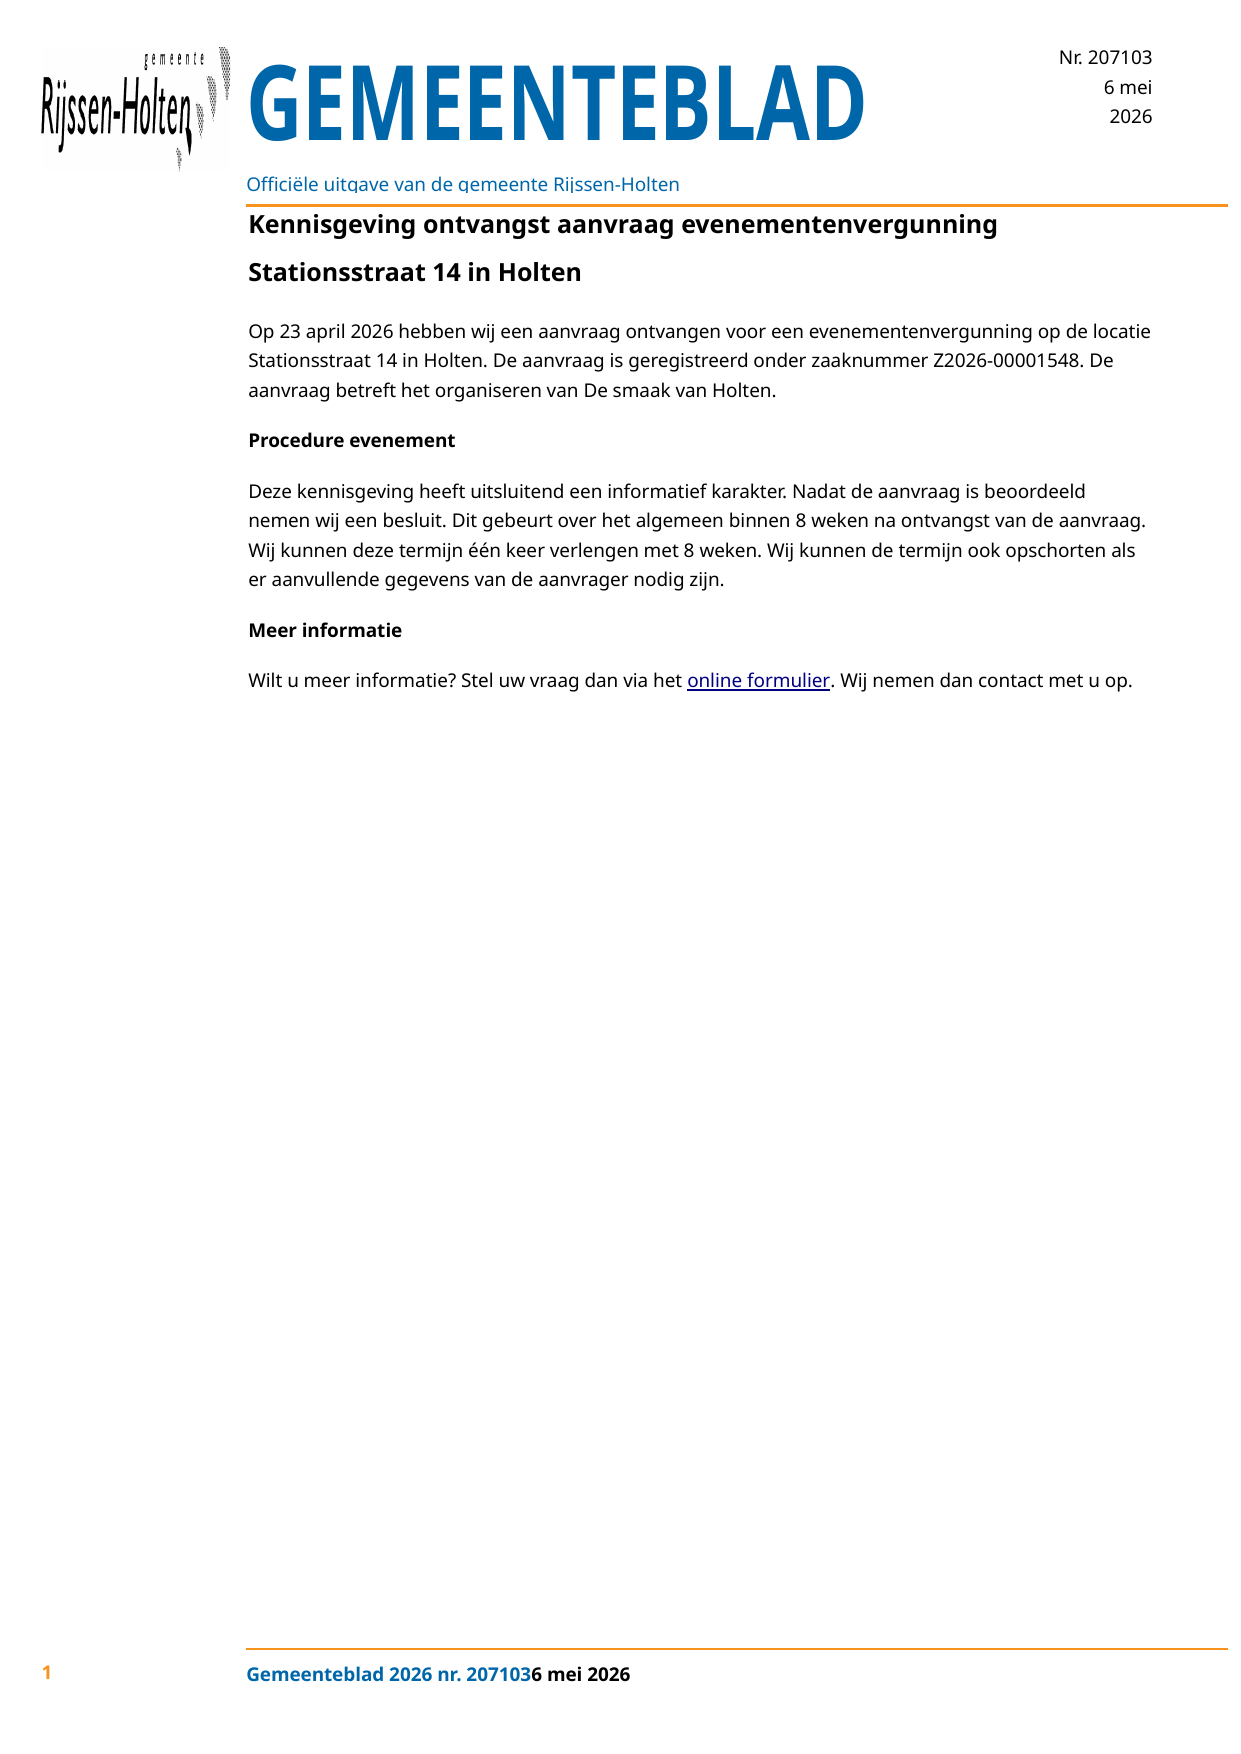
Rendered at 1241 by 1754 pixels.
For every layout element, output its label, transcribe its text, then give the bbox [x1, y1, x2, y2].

picture [41, 47, 231, 172]
text Procedure evenement [248, 427, 1152, 453]
text Deze kennisgeving heeft uitsluitend een informatief karakter. Nadat de aanvraag is beoordeeld nemen wij een besluit. Dit gebeurt over het algemeen binnen 8 weken na ontvangst van de aanvraag. Wij kunnen deze termijn één keer verlengen met 8 weken. Wij kunnen de termijn ook opschorten als er aanvullende gegevens van de aanvrager nodig zijn. [248, 478, 1152, 592]
text Meer informatie [248, 617, 1152, 643]
text Op 23 april 2026 hebben wij een aanvraag ontvangen voor een evenementenvergunning op de locatie Stationsstraat 14 in Holten. De aanvraag is geregistreerd onder zaaknummer Z2026-00001548. De aanvraag betreft het organiseren van De smaak van Holten. [248, 318, 1152, 403]
text Kennisgeving ontvangst aanvraag evenementenvergunning Stationsstraat 14 in Holten [248, 207, 1152, 288]
text Wilt u meer informatie? Stel uw vraag dan via het online formulier. Wij nemen dan contact met u op. [248, 667, 1152, 693]
